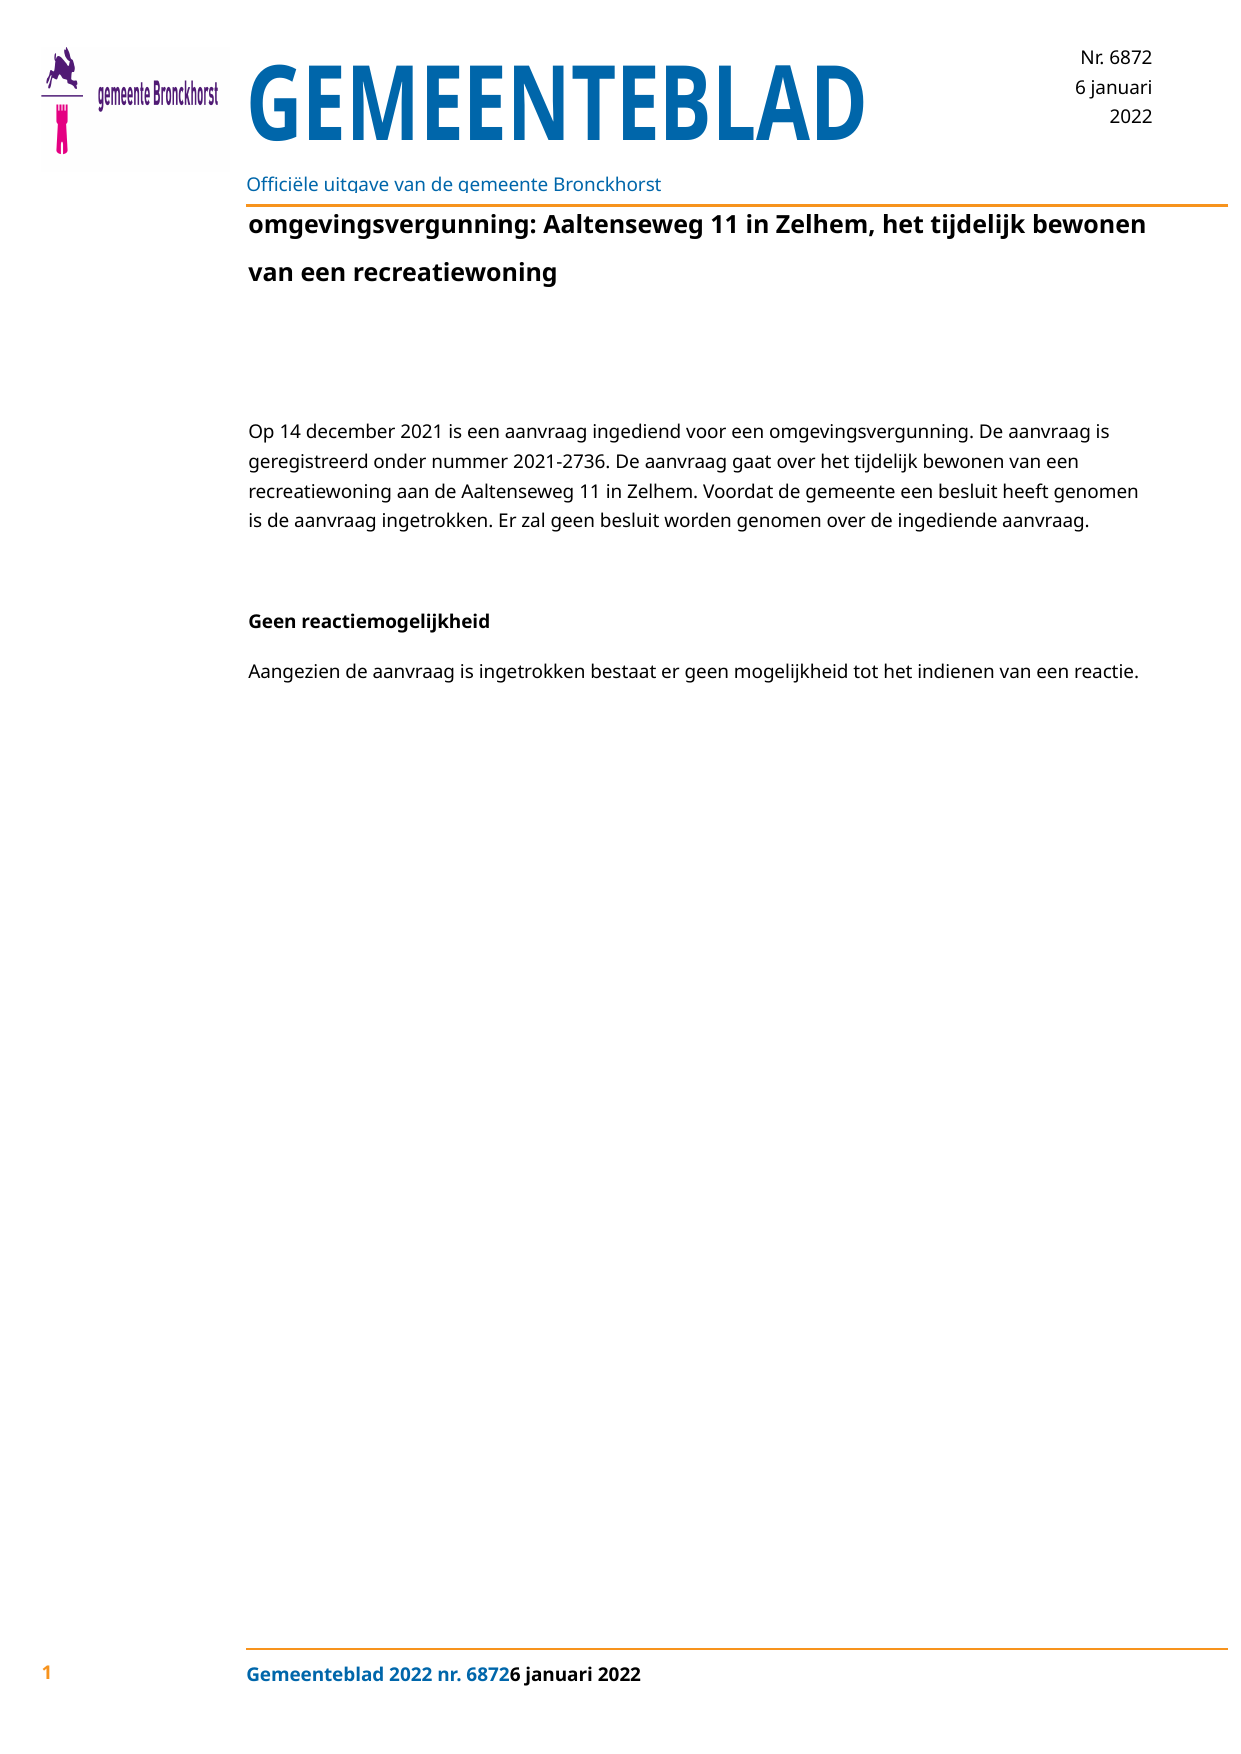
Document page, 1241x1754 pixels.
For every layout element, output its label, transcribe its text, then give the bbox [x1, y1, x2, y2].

text Aangezien de aanvraag is ingetrokken bestaat er geen mogelijkheid tot het indienen van een reactie. [248, 659, 1152, 684]
text omgevingsvergunning: Aaltenseweg 11 in Zelhem, het tijdelijk bewonen van een recreatiewoning [248, 207, 1152, 288]
picture [41, 47, 231, 172]
text Op 14 december 2021 is een aanvraag ingediend voor een omgevingsvergunning. De aanvraag is geregistreerd onder nummer 2021-2736. De aanvraag gaat over het tijdelijk bewonen van een recreatiewoning aan de Aaltenseweg 11 in Zelhem. Voordat de gemeente een besluit heeft genomen is de aanvraag ingetrokken. Er zal geen besluit worden genomen over de ingediende aanvraag. [248, 419, 1152, 533]
text Geen reactiemogelijkheid [248, 608, 1152, 634]
